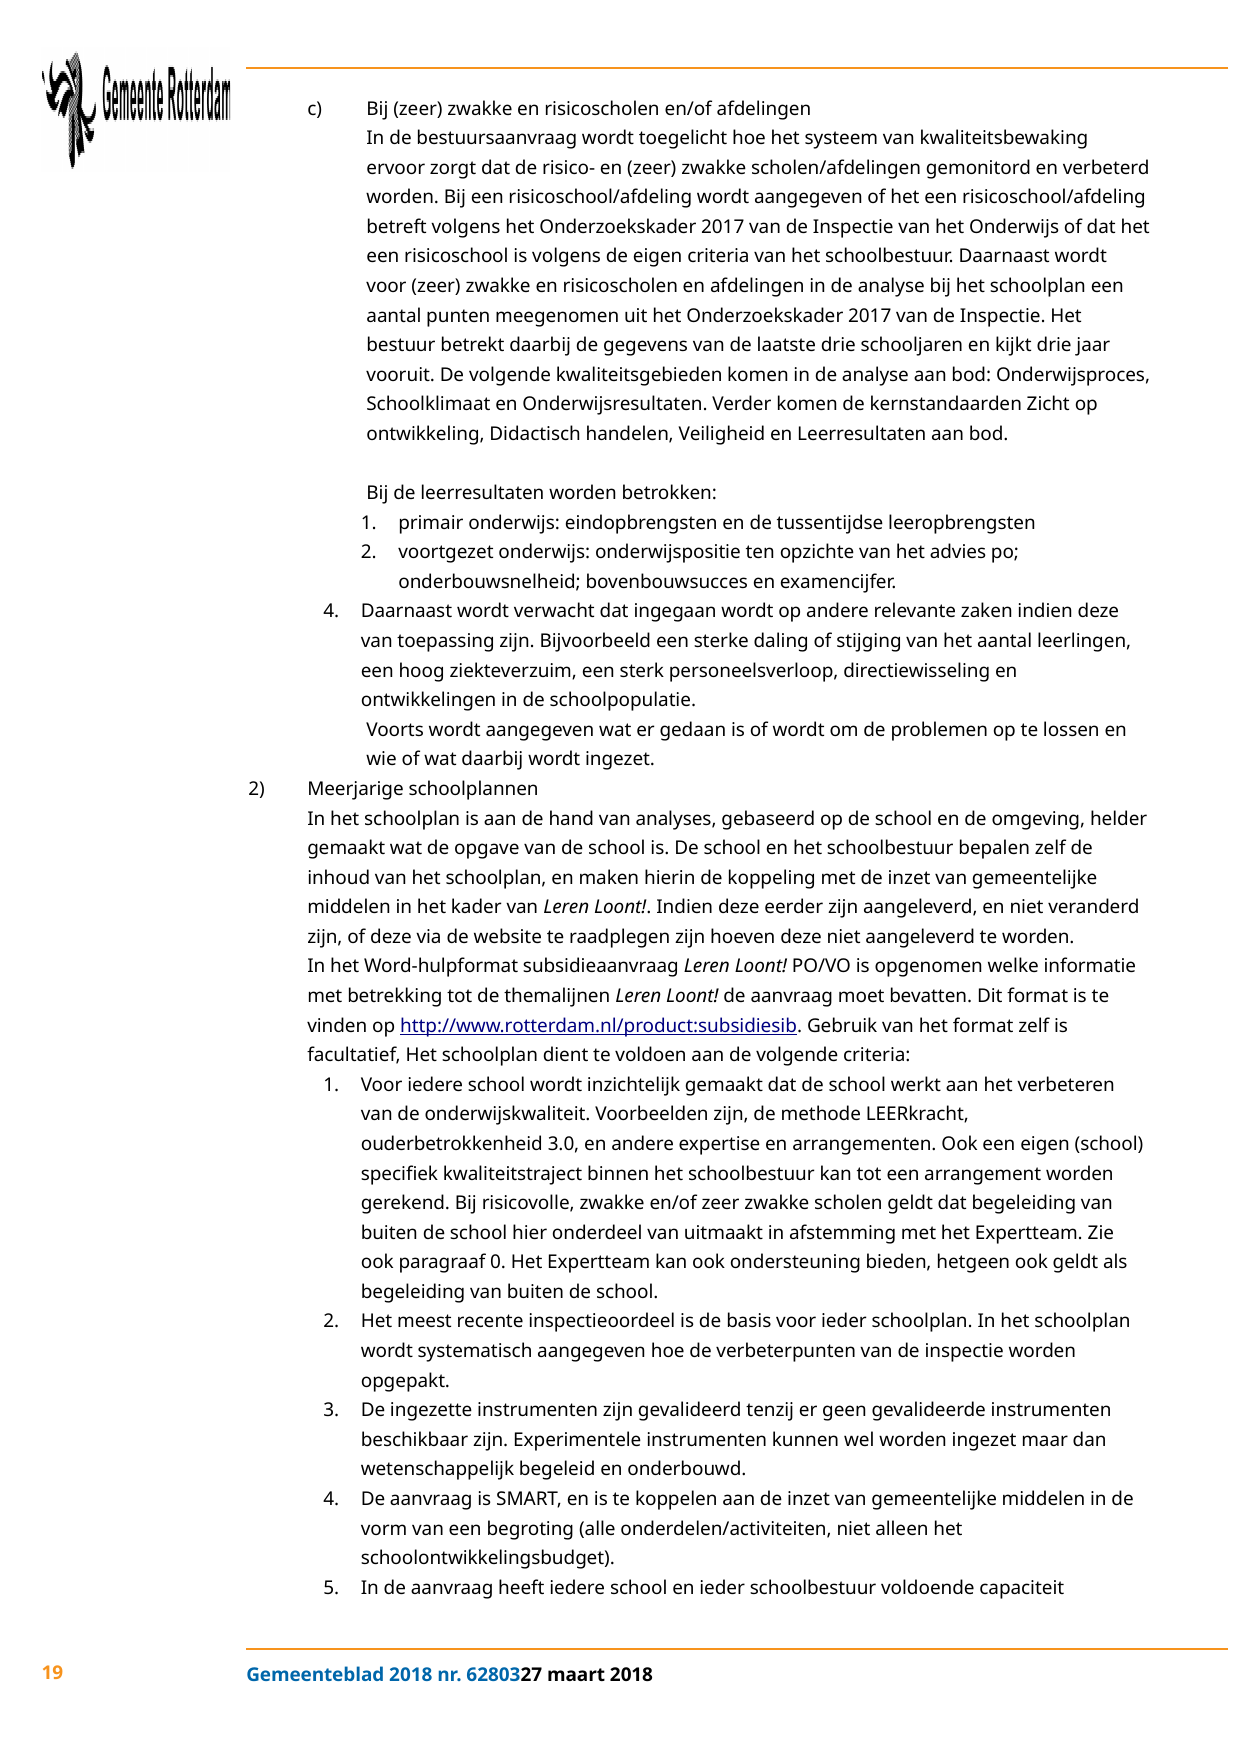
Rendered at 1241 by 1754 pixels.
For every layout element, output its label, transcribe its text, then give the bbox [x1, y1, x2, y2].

list De ingezette instrumenten zijn gevalideerd tenzij er geen gevalideerde instrumenten beschikbaar zijn. Experimentele instrumenten kunnen wel worden ingezet maar dan wetenschappelijk begeleid en onderbouwd. [323, 1396, 1152, 1481]
list In het schoolplan is aan de hand van analyses, gebaseerd op de school en de omgeving, helder gemaakt wat de opgave van de school is. De school en het schoolbestuur bepalen zelf de inhoud van het schoolplan, en maken hierin de koppeling met de inzet van gemeentelijke middelen in het kader van Leren Loont!. Indien deze eerder zijn aangeleverd, en niet veranderd zijn, of deze via de website te raadplegen zijn hoeven deze niet aangeleverd te worden. [248, 805, 1152, 949]
list In het Word-hulpformat subsidieaanvraag Leren Loont! PO/VO is opgenomen welke informatie met betrekking tot de themalijnen Leren Loont! de aanvraag moet bevatten. Dit format is te vinden op http://www.rotterdam.nl/product:subsidiesib. Gebruik van het format zelf is facultatief, Het schoolplan dient te voldoen aan de volgende criteria: [248, 953, 1152, 1067]
list Het meest recente inspectieoordeel is de basis voor ieder schoolplan. In het schoolplan wordt systematisch aangegeven hoe de verbeterpunten van de inspectie worden opgepakt. [323, 1308, 1152, 1393]
list primair onderwijs: eindopbrengsten en de tussentijdse leeropbrengsten [361, 509, 1152, 535]
list In de aanvraag heeft iedere school en ieder schoolbestuur voldoende capaciteit [323, 1574, 1152, 1600]
list Daarnaast wordt verwacht dat ingegaan wordt op andere relevante zaken indien deze van toepassing zijn. Bijvoorbeeld een sterke daling of stijging van het aantal leerlingen, een hoog ziekteverzuim, een sterk personeelsverloop, directiewisseling en ontwikkelingen in de schoolpopulatie. [323, 598, 1152, 712]
list voortgezet onderwijs: onderwijspositie ten opzichte van het advies po; onderbouwsnelheid; bovenbouwsucces en examencijfer. [361, 538, 1152, 594]
list In de bestuursaanvraag wordt toegelicht hoe het systeem van kwaliteitsbewaking ervoor zorgt dat de risico- en (zeer) zwakke scholen/afdelingen gemonitord en verbeterd worden. Bij een risicoschool/afdeling wordt aangegeven of het een risicoschool/afdeling betreft volgens het Onderzoekskader 2017 van de Inspectie van het Onderwijs of dat het een risicoschool is volgens de eigen criteria van het schoolbestuur. Daarnaast wordt voor (zeer) zwakke en risicoscholen en afdelingen in de analyse bij het schoolplan een aantal punten meegenomen uit het Onderzoekskader 2017 van de Inspectie. Het bestuur betrekt daarbij de gegevens van de laatste drie schooljaren en kijkt drie jaar vooruit. De volgende kwaliteitsgebieden komen in de analyse aan bod: Onderwijsproces, Schoolklimaat en Onderwijsresultaten. Verder komen de kernstandaarden Zicht op ontwikkeling, Didactisch handelen, Veiligheid en Leerresultaten aan bod. [307, 124, 1152, 446]
list Bij (zeer) zwakke en risicoscholen en/of afdelingen [307, 95, 1152, 121]
list Voor iedere school wordt inzichtelijk gemaakt dat de school werkt aan het verbeteren van de onderwijskwaliteit. Voorbeelden zijn, de methode LEERkracht, ouderbetrokkenheid 3.0, en andere expertise en arrangementen. Ook een eigen (school) specifiek kwaliteitstraject binnen het schoolbestuur kan tot een arrangement worden gerekend. Bij risicovolle, zwakke en/of zeer zwakke scholen geldt dat begeleiding van buiten de school hier onderdeel van uitmaakt in afstemming met het Expertteam. Zie ook paragraaf 0. Het Expertteam kan ook ondersteuning bieden, hetgeen ook geldt als begeleiding van buiten de school. [323, 1071, 1152, 1304]
list Bij de leerresultaten worden betrokken: [307, 479, 1152, 505]
list De aanvraag is SMART, en is te koppelen aan de inzet van gemeentelijke middelen in de vorm van een begroting (alle onderdelen/activiteiten, niet alleen het schoolontwikkelingsbudget). [323, 1485, 1152, 1570]
list Meerjarige schoolplannen [248, 775, 1152, 801]
list Voorts wordt aangegeven wat er gedaan is of wordt om de problemen op te lossen en wie of wat daarbij wordt ingezet. [307, 716, 1152, 771]
picture [41, 47, 231, 172]
